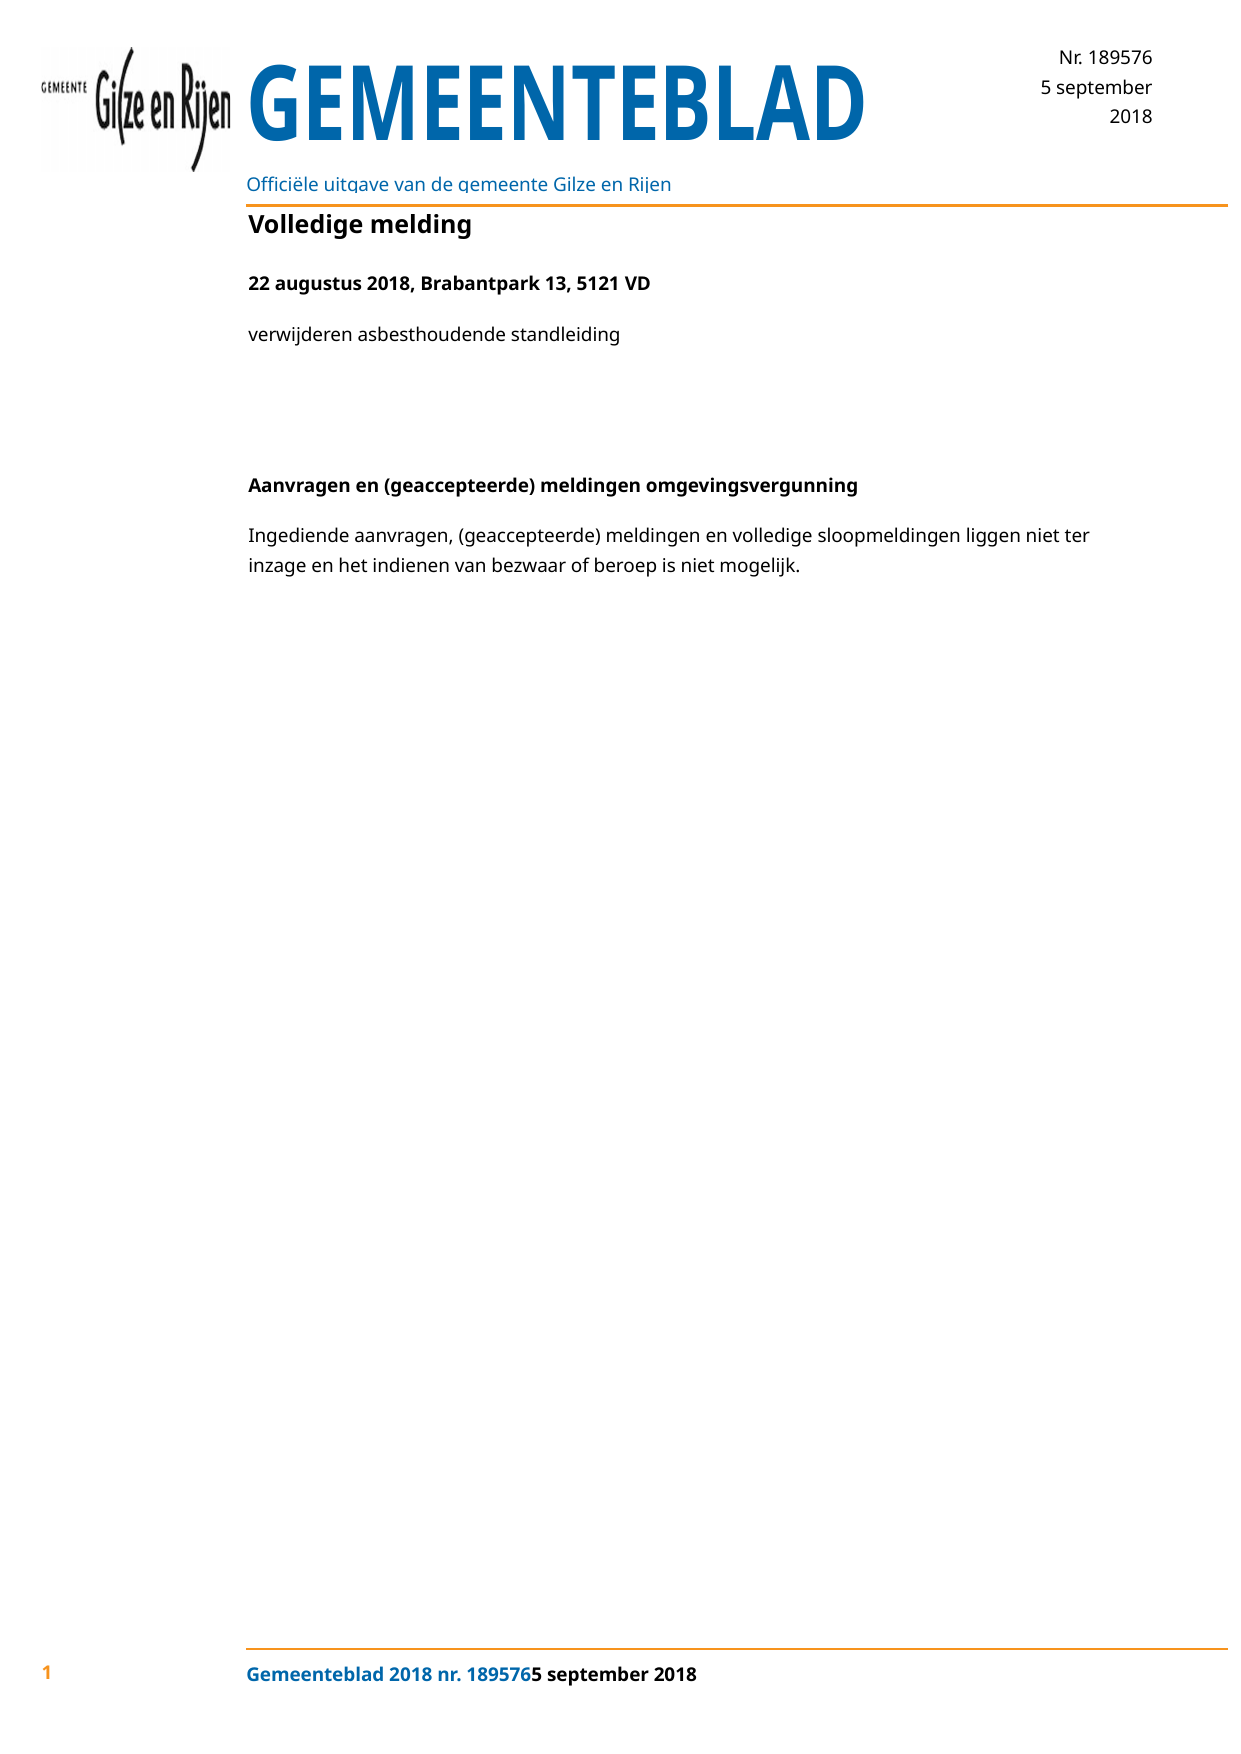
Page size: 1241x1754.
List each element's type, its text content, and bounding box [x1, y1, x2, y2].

text Aanvragen en (geaccepteerde) meldingen omgevingsvergunning [248, 472, 1152, 498]
text verwijderen asbesthoudende standleiding [248, 321, 1152, 346]
picture [41, 47, 231, 172]
text Volledige melding [248, 207, 1152, 241]
text Ingediende aanvragen, (geaccepteerde) meldingen en volledige sloopmeldingen liggen niet ter inzage en het indienen van bezwaar of beroep is niet mogelijk. [248, 522, 1152, 578]
text 22 augustus 2018, Brabantpark 13, 5121 VD [248, 270, 1152, 296]
